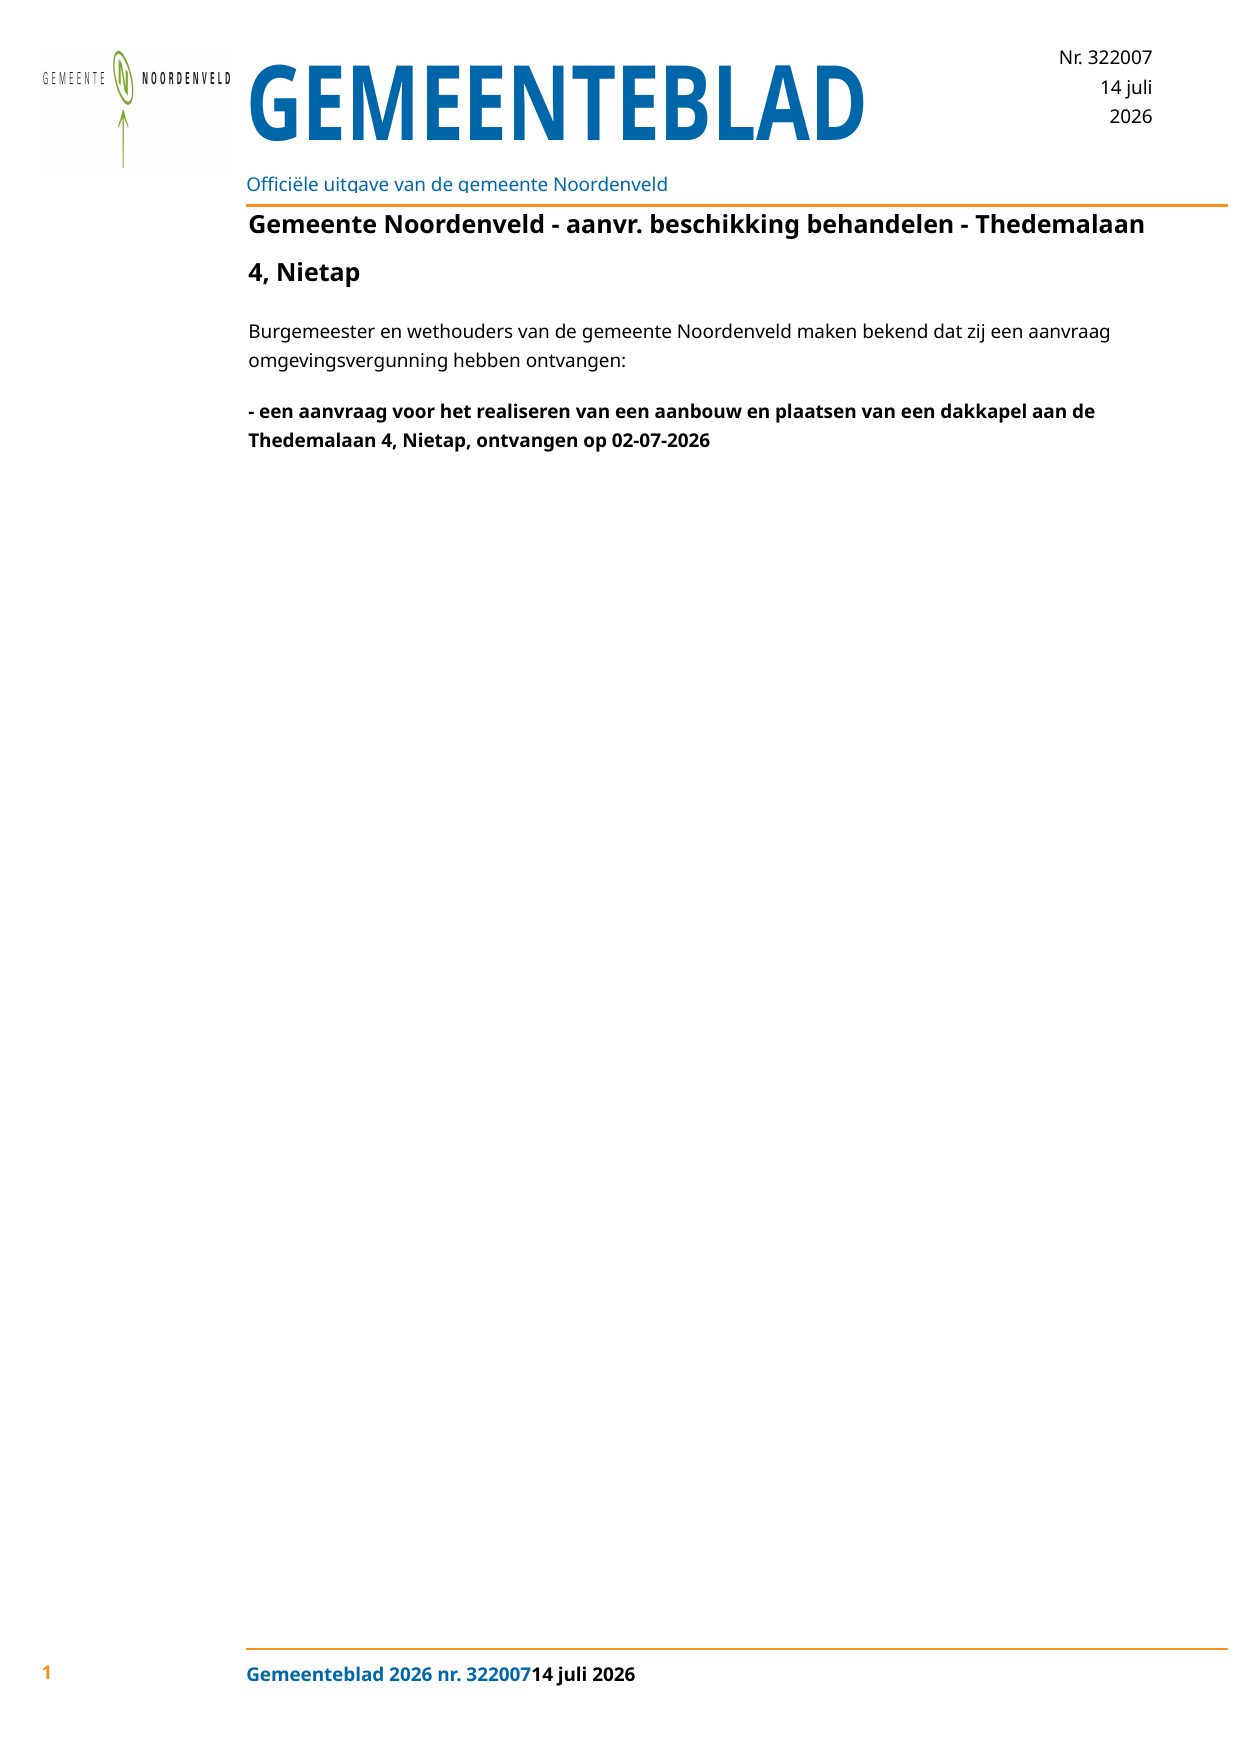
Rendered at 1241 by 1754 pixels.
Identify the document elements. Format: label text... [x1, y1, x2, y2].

text Burgemeester en wethouders van de gemeente Noordenveld maken bekend dat zij een aanvraag omgevingsvergunning hebben ontvangen: [248, 318, 1152, 373]
text Gemeente Noordenveld - aanvr. beschikking behandelen - Thedemalaan 4, Nietap [248, 207, 1152, 288]
text - een aanvraag voor het realiseren van een aanbouw en plaatsen van een dakkapel aan de Thedemalaan 4, Nietap, ontvangen op 02-07-2026 [248, 398, 1152, 453]
picture [41, 47, 231, 172]
